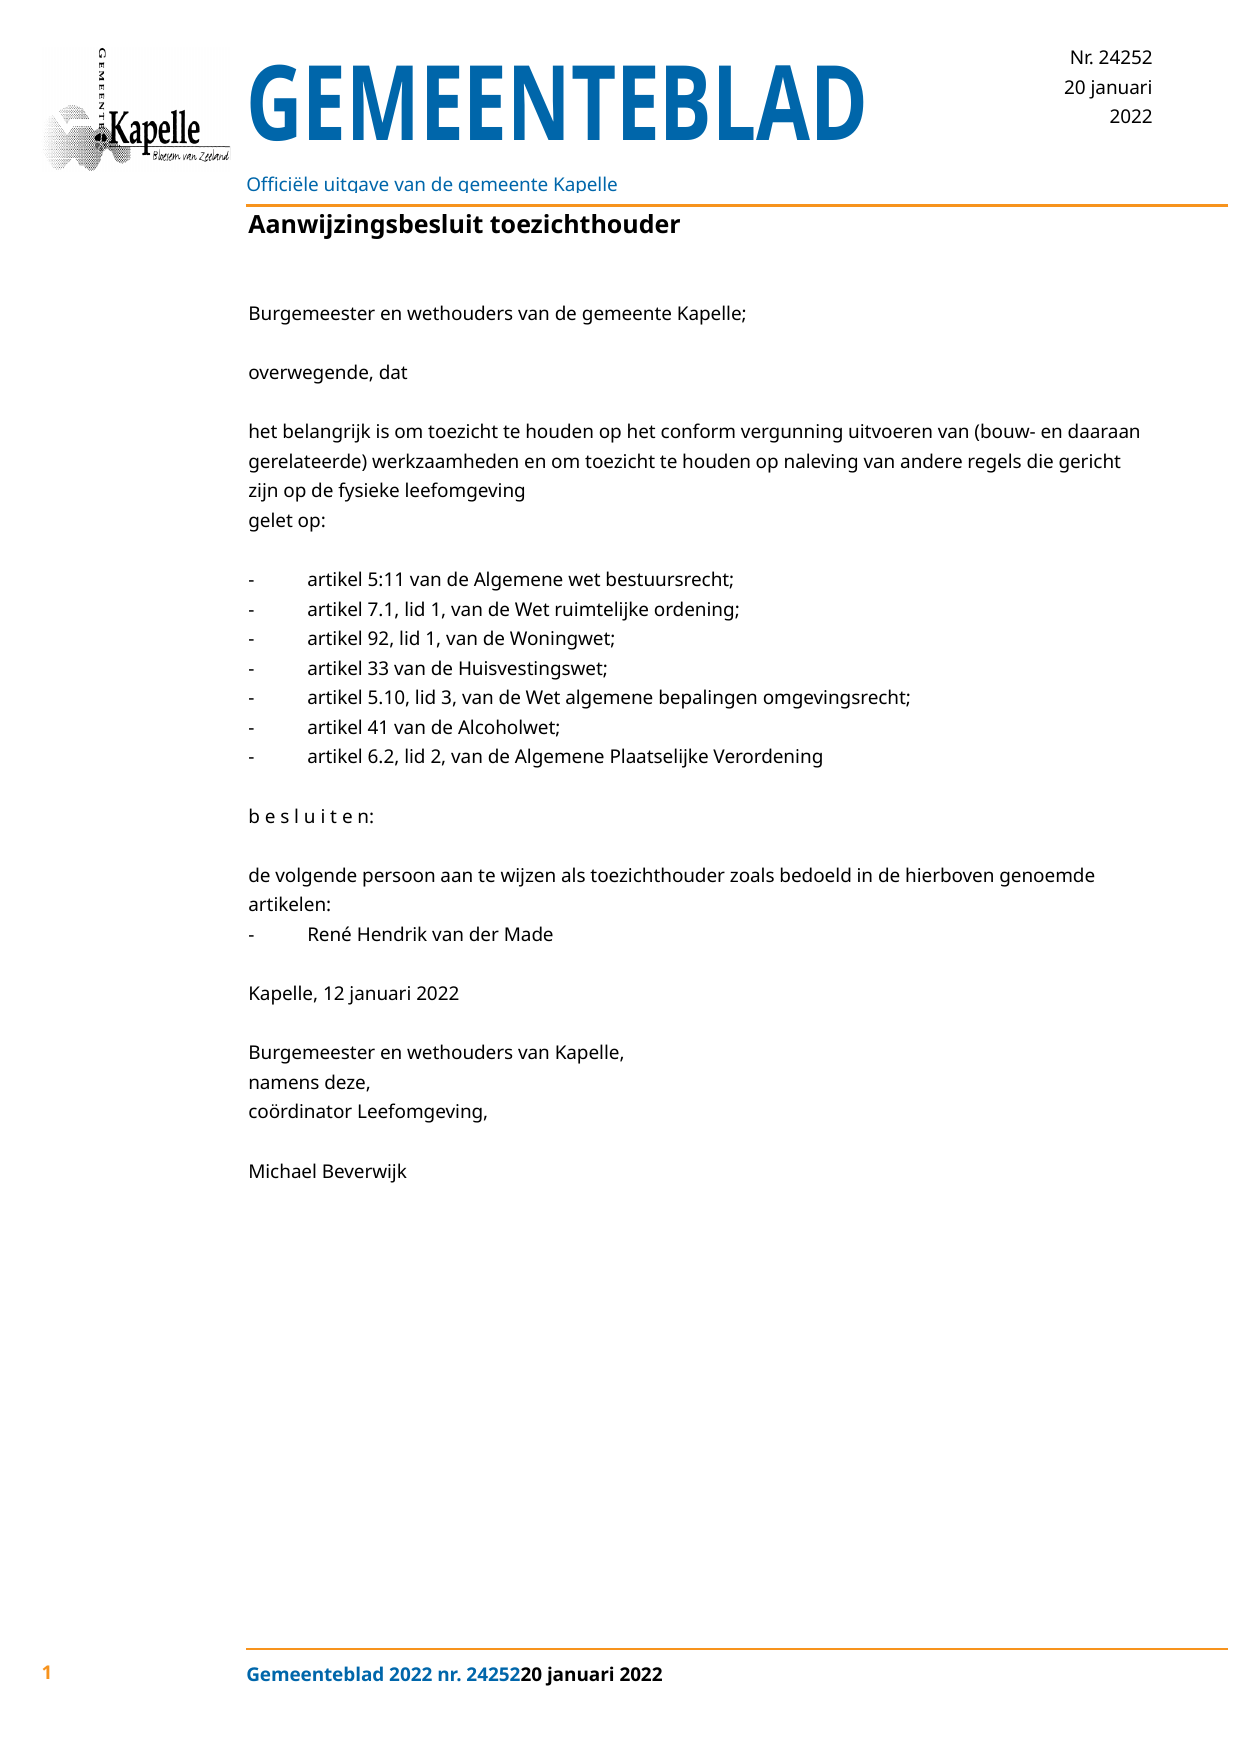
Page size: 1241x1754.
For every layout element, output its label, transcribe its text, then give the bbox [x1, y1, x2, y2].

text Kapelle, 12 januari 2022 [248, 980, 1152, 1006]
text Michael Beverwijk [248, 1158, 1152, 1183]
picture [41, 47, 231, 172]
text Aanwijzingsbesluit toezichthouder [248, 207, 1152, 241]
list artikel 33 van de Huisvestingswet; [248, 655, 1152, 681]
list artikel 5.10, lid 3, van de Wet algemene bepalingen omgevingsrecht; [248, 684, 1152, 710]
text coördinator Leefomgeving, [248, 1099, 1152, 1124]
text het belangrijk is om toezicht te houden op het conform vergunning uitvoeren van (bouw- en daaraan gerelateerde) werkzaamheden en om toezicht te houden op naleving van andere regels die gericht zijn op de fysieke leefomgeving [248, 418, 1152, 503]
text Burgemeester en wethouders van Kapelle, [248, 1039, 1152, 1065]
text gelet op: [248, 507, 1152, 533]
text Burgemeester en wethouders van de gemeente Kapelle; [248, 300, 1152, 326]
list artikel 6.2, lid 2, van de Algemene Plaatselijke Verordening [248, 744, 1152, 769]
text de volgende persoon aan te wijzen als toezichthouder zoals bedoeld in de hierboven genoemde artikelen: [248, 862, 1152, 917]
list artikel 7.1, lid 1, van de Wet ruimtelijke ordening; [248, 596, 1152, 621]
text namens deze, [248, 1069, 1152, 1095]
text overwegende, dat [248, 359, 1152, 385]
list René Hendrik van der Made [248, 921, 1152, 947]
list artikel 41 van de Alcoholwet; [248, 714, 1152, 740]
list artikel 5:11 van de Algemene wet bestuursrecht; [248, 566, 1152, 592]
list artikel 92, lid 1, van de Woningwet; [248, 625, 1152, 651]
text b e s l u i t e n: [248, 803, 1152, 828]
